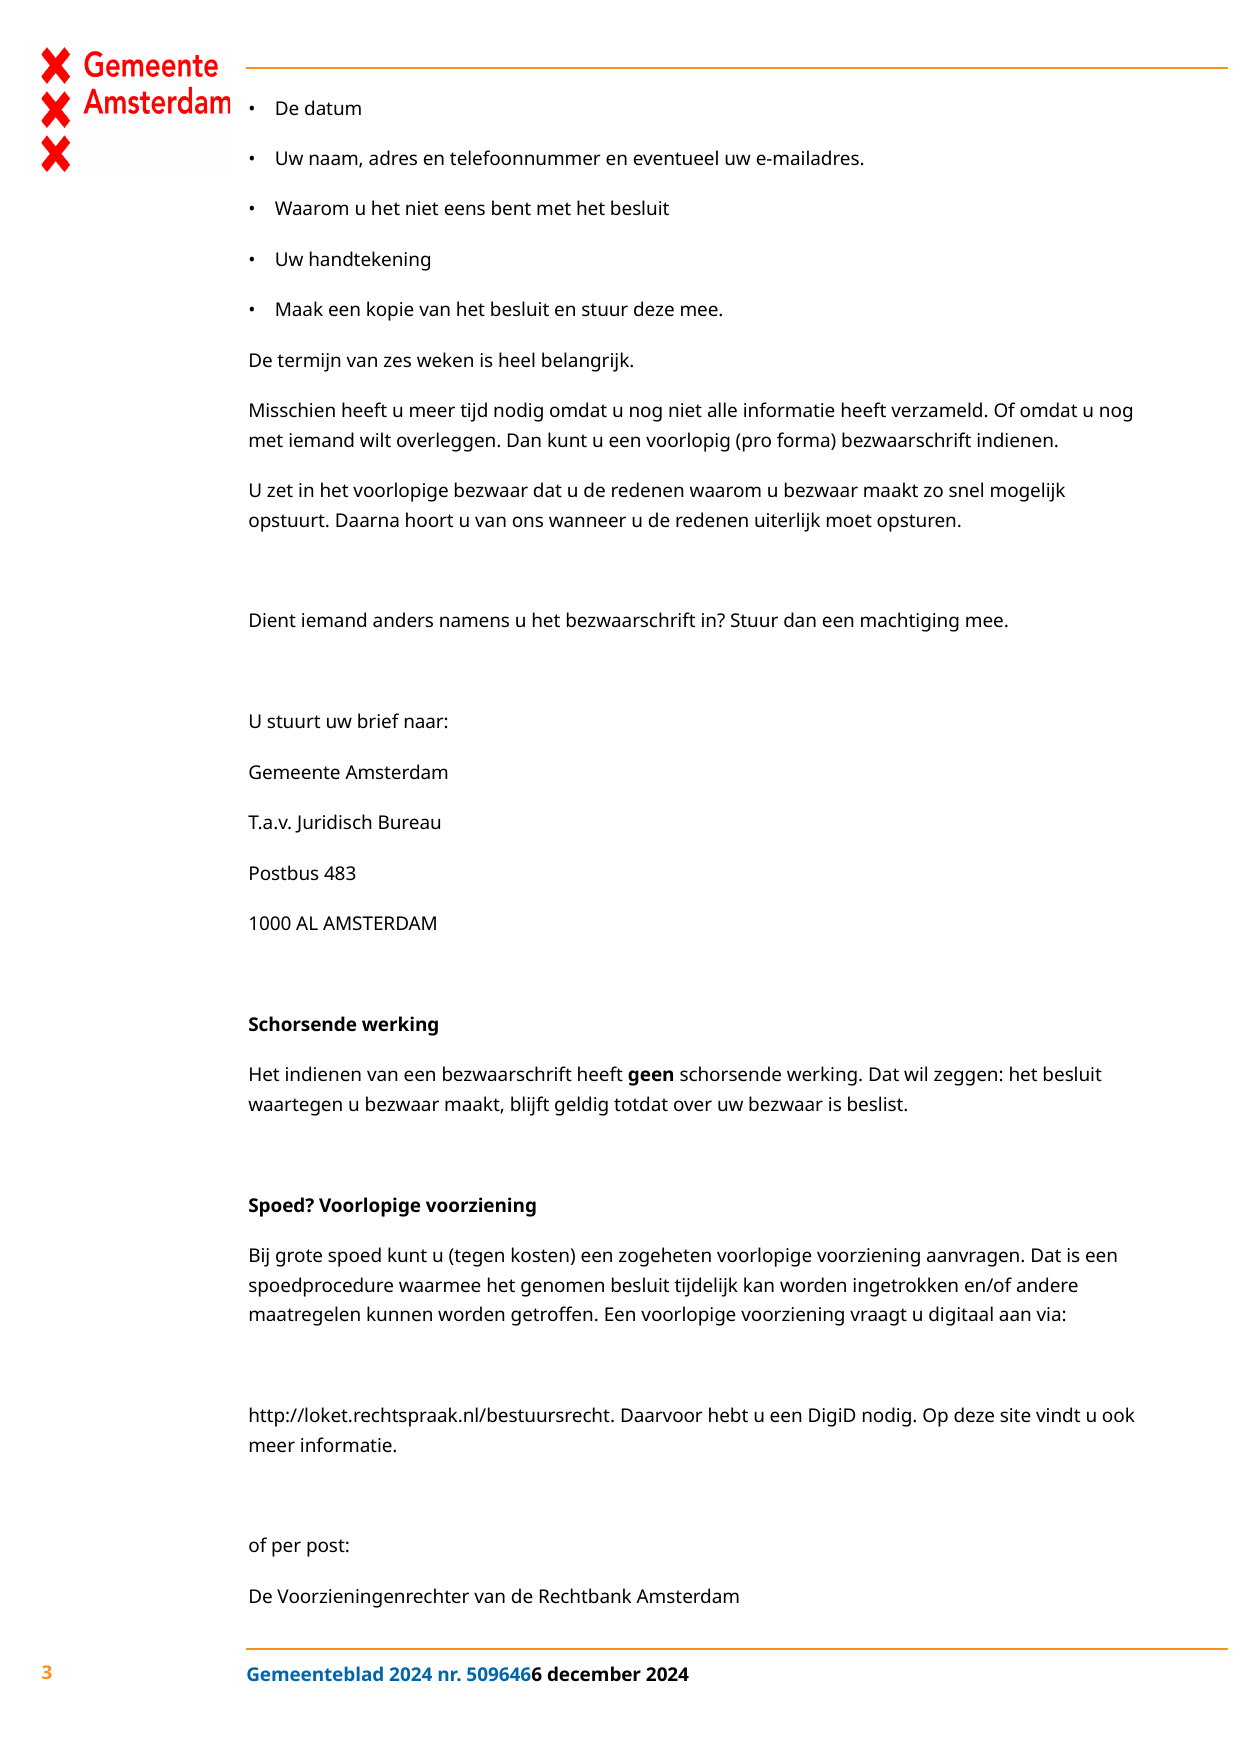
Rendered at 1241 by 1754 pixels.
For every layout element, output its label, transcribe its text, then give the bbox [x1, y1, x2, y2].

text T.a.v. Juridisch Bureau [248, 809, 1152, 835]
text • Uw naam, adres en telefoonnummer en eventueel uw e-mailadres. [248, 145, 1152, 171]
picture [41, 47, 231, 172]
text • De datum [248, 95, 1152, 121]
text Het indienen van een bezwaarschrift heeft geen schorsende werking. Dat wil zeggen: het besluit waartegen u bezwaar maakt, blijft geldig totdat over uw bezwaar is beslist. [248, 1061, 1152, 1117]
text U zet in het voorlopige bezwaar dat u de redenen waarom u bezwaar maakt zo snel mogelijk opstuurt. Daarna hoort u van ons wanneer u de redenen uiterlijk moet opsturen. [248, 477, 1152, 533]
text http://loket.rechtspraak.nl/bestuursrecht. Daarvoor hebt u een DigiD nodig. Op deze site vindt u ook meer informatie. [248, 1402, 1152, 1458]
text • Maak een kopie van het besluit en stuur deze mee. [248, 296, 1152, 322]
text U stuurt uw brief naar: [248, 708, 1152, 734]
text 1000 AL AMSTERDAM [248, 910, 1152, 936]
text • Uw handtekening [248, 246, 1152, 272]
text De Voorzieningenrechter van de Rechtbank Amsterdam [248, 1583, 1152, 1609]
text Postbus 483 [248, 860, 1152, 886]
text Schorsende werking [248, 1011, 1152, 1037]
text • Waarom u het niet eens bent met het besluit [248, 196, 1152, 221]
text of per post: [248, 1533, 1152, 1558]
text Bij grote spoed kunt u (tegen kosten) een zogeheten voorlopige voorziening aanvragen. Dat is een spoedprocedure waarmee het genomen besluit tijdelijk kan worden ingetrokken en/of andere maatregelen kunnen worden getroffen. Een voorlopige voorziening vraagt u digitaal aan via: [248, 1242, 1152, 1327]
text Misschien heeft u meer tijd nodig omdat u nog niet alle informatie heeft verzameld. Of omdat u nog met iemand wilt overleggen. Dan kunt u een voorlopig (pro forma) bezwaarschrift indienen. [248, 397, 1152, 453]
text De termijn van zes weken is heel belangrijk. [248, 347, 1152, 373]
text Dient iemand anders namens u het bezwaarschrift in? Stuur dan een machtiging mee. [248, 608, 1152, 633]
text Gemeente Amsterdam [248, 759, 1152, 785]
text Spoed? Voorlopige voorziening [248, 1192, 1152, 1218]
